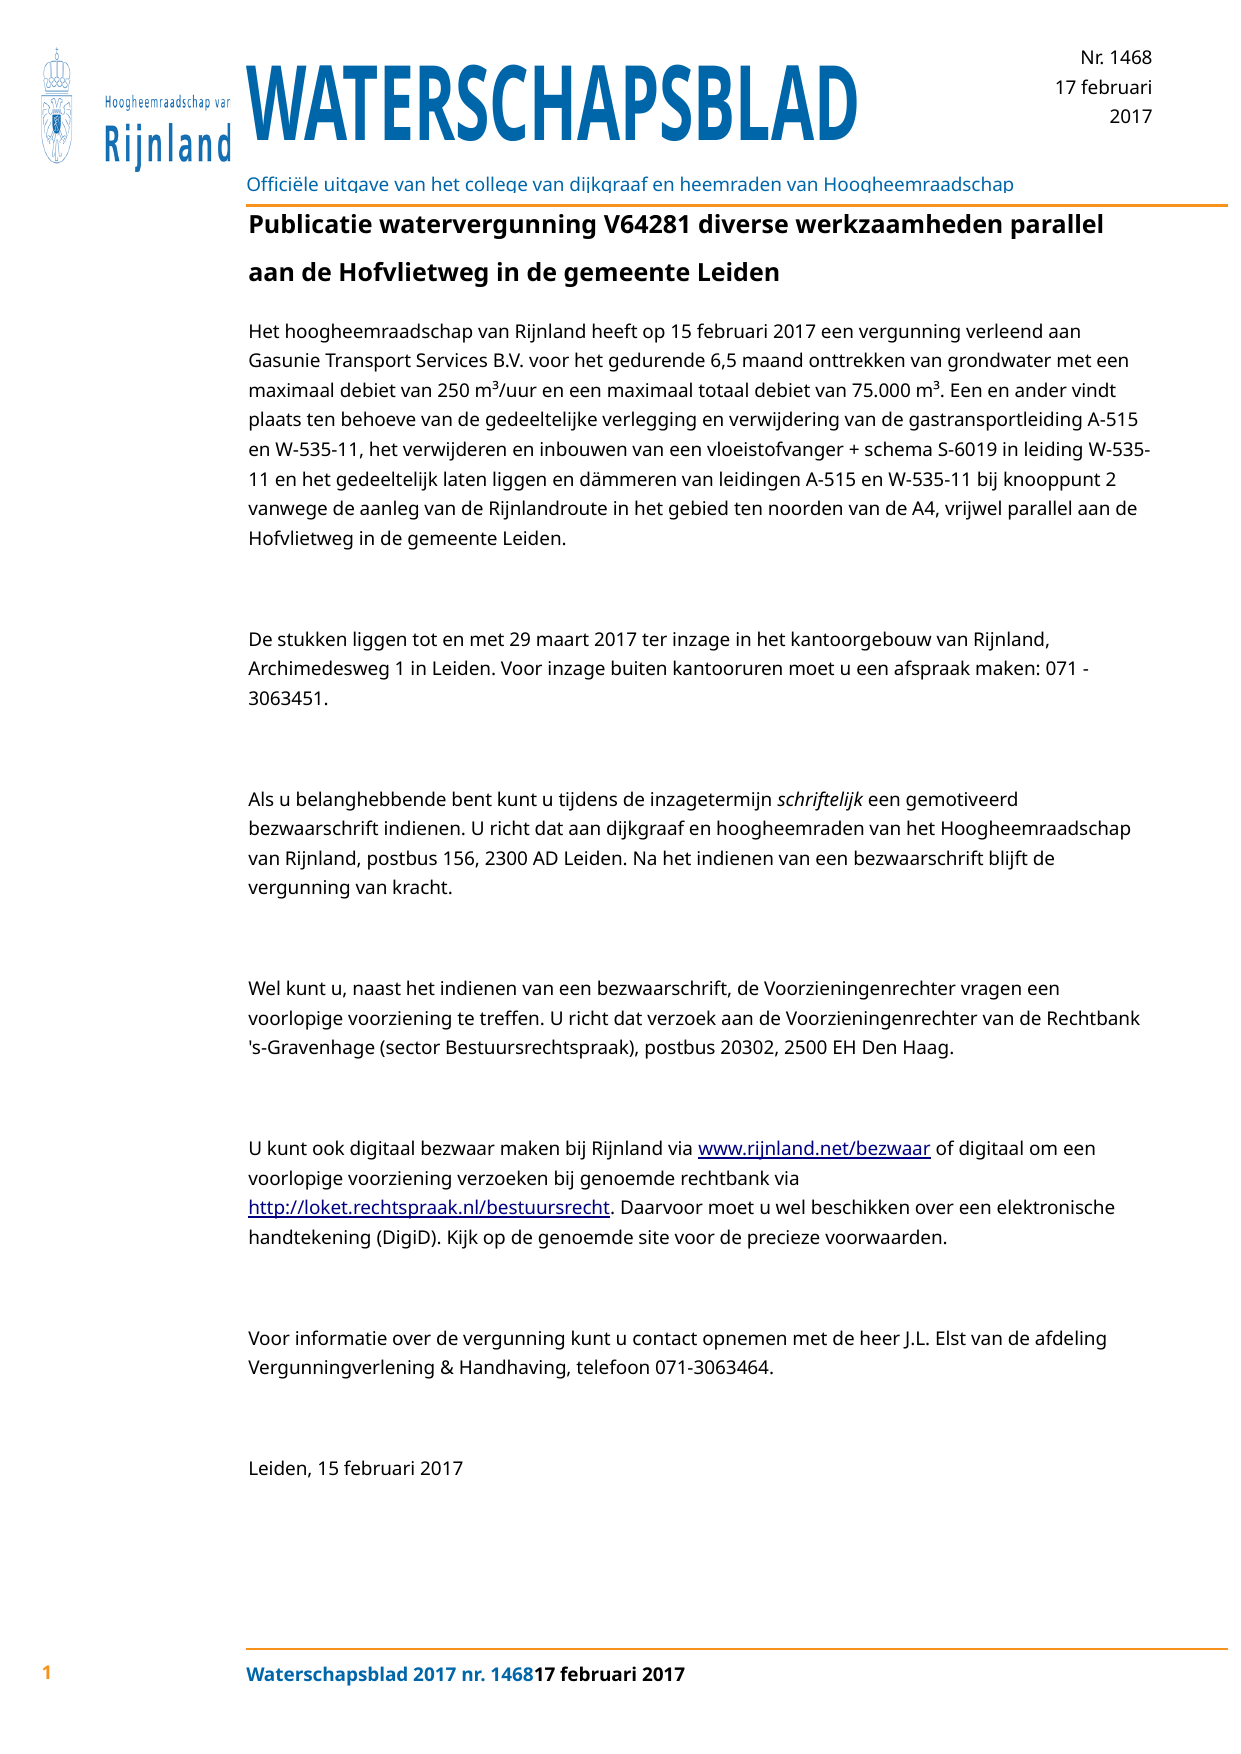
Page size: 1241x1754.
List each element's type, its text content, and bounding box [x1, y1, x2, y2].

text De stukken liggen tot en met 29 maart 2017 ter inzage in het kantoorgebouw van Rijnland, Archimedesweg 1 in Leiden. Voor inzage buiten kantooruren moet u een afspraak maken: 071 - 3063451. [248, 626, 1152, 711]
text Het hoogheemraadschap van Rijnland heeft op 15 februari 2017 een vergunning verleend aan Gasunie Transport Services B.V. voor het gedurende 6,5 maand onttrekken van grondwater met een maximaal debiet van 250 m³/uur en een maximaal totaal debiet van 75.000 m³. Een en ander vindt plaats ten behoeve van de gedeeltelijke verlegging en verwijdering van de gastransportleiding A-515 en W-535-11, het verwijderen en inbouwen van een vloeistofvanger + schema S-6019 in leiding W-535-11 en het gedeeltelijk laten liggen en dämmeren van leidingen A-515 en W-535-11 bij knooppunt 2 vanwege de aanleg van de Rijnlandroute in het gebied ten noorden van de A4, vrijwel parallel aan de Hofvlietweg in de gemeente Leiden. [248, 318, 1152, 551]
text Voor informatie over de vergunning kunt u contact opnemen met de heer J.L. Elst van de afdeling Vergunningverlening & Handhaving, telefoon 071-3063464. [248, 1325, 1152, 1380]
picture [41, 47, 231, 172]
text U kunt ook digitaal bezwaar maken bij Rijnland via www.rijnland.net/bezwaar of digitaal om een voorlopige voorziening verzoeken bij genoemde rechtbank via http://loket.rechtspraak.nl/bestuursrecht. Daarvoor moet u wel beschikken over een elektronische handtekening (DigiD). Kijk op de genoemde site voor de precieze voorwaarden. [248, 1135, 1152, 1250]
text Wel kunt u, naast het indienen van een bezwaarschrift, de Voorzieningenrechter vragen een voorlopige voorziening te treffen. U richt dat verzoek aan de Voorzieningenrechter van de Rechtbank 's-Gravenhage (sector Bestuursrechtspraak), postbus 20302, 2500 EH Den Haag. [248, 975, 1152, 1060]
text Publicatie watervergunning V64281 diverse werkzaamheden parallel aan de Hofvlietweg in de gemeente Leiden [248, 207, 1152, 288]
text Als u belanghebbende bent kunt u tijdens de inzagetermijn schriftelijk een gemotiveerd bezwaarschrift indienen. U richt dat aan dijkgraaf en hoogheemraden van het Hoogheemraadschap van Rijnland, postbus 156, 2300 AD Leiden. Na het indienen van een bezwaarschrift blijft de vergunning van kracht. [248, 786, 1152, 900]
text Leiden, 15 februari 2017 [248, 1455, 1152, 1481]
